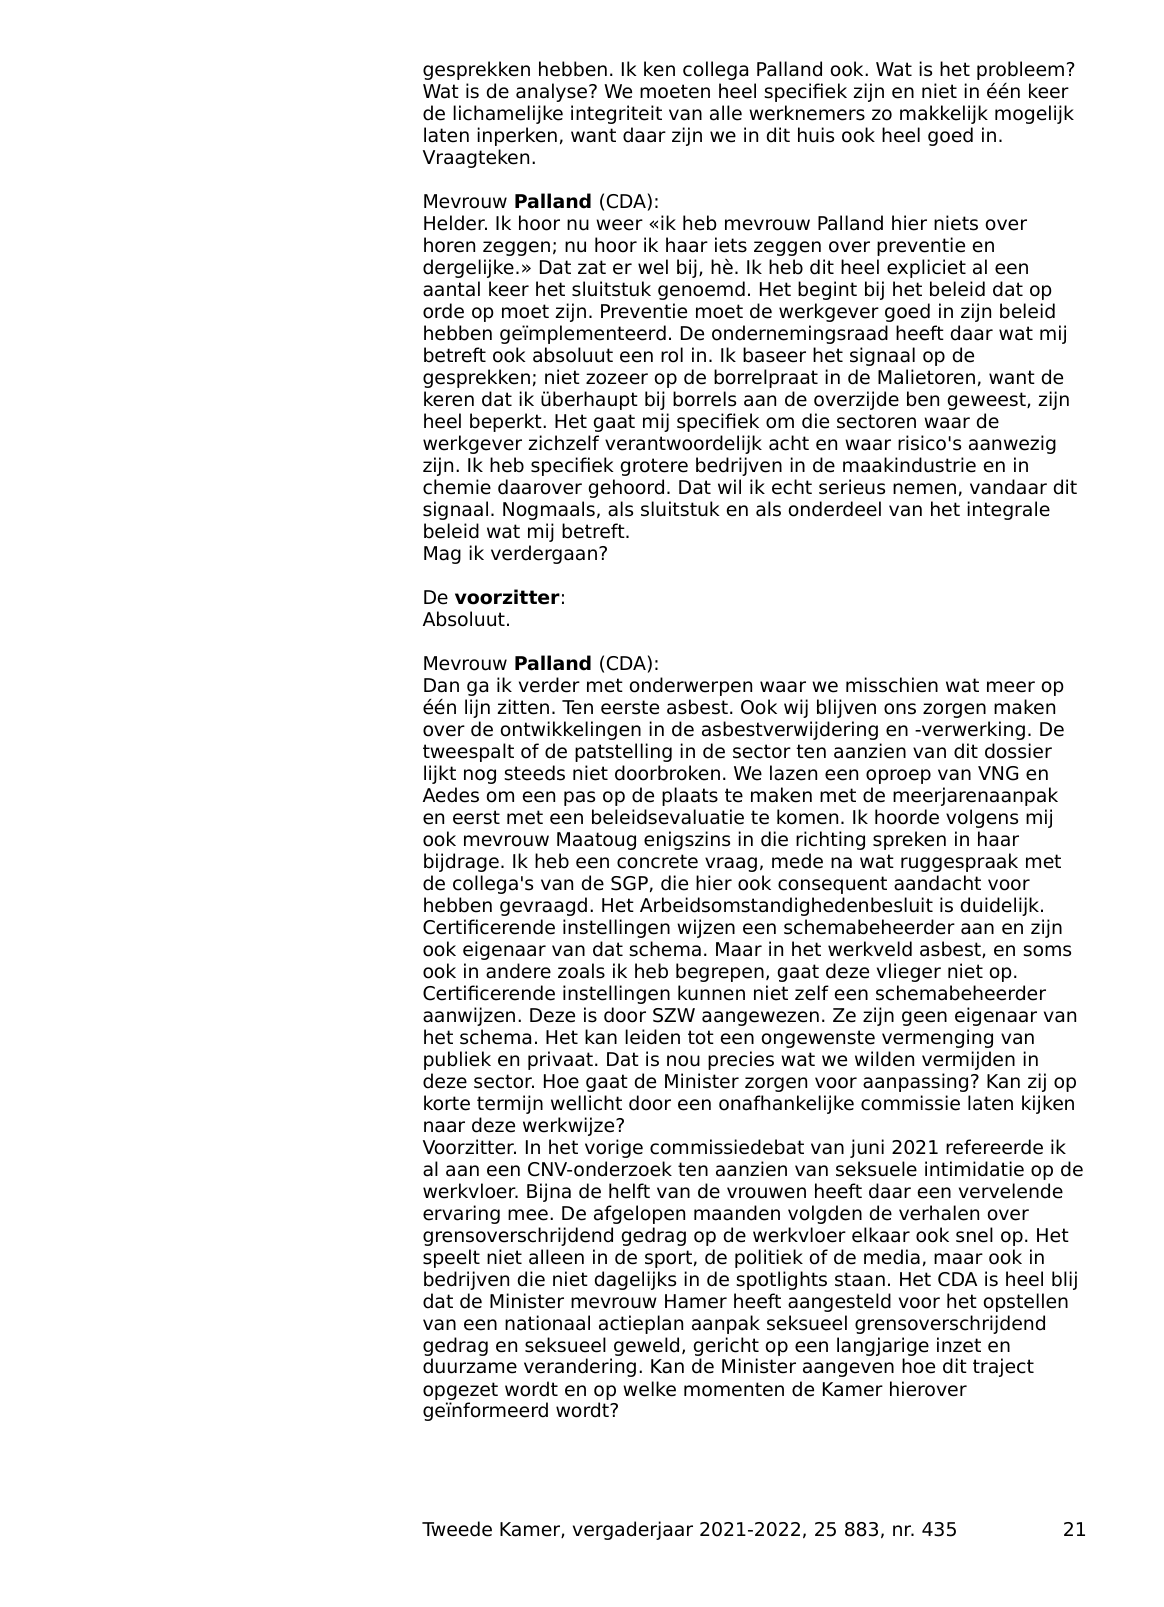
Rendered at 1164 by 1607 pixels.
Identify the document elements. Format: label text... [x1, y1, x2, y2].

text Mevrouw Palland (CDA): [422, 653, 1087, 675]
text gesprekken hebben. Ik ken collega Palland ook. Wat is het probleem? Wat is de analyse? We moeten heel specifiek zijn en niet in één keer de lichamelijke integriteit van alle werknemers zo makkelijk mogelijk laten inperken, want daar zijn we in dit huis ook heel goed in. Vraagteken. [422, 59, 1087, 169]
text Mevrouw Palland (CDA): [422, 191, 1087, 213]
text Dan ga ik verder met onderwerpen waar we misschien wat meer op één lijn zitten. Ten eerste asbest. Ook wij blijven ons zorgen maken over de ontwikkelingen in de asbestverwijdering en -verwerking. De tweespalt of de patstelling in de sector ten aanzien van dit dossier lijkt nog steeds niet doorbroken. We lazen een oproep van VNG en Aedes om een pas op de plaats te maken met de meerjarenaanpak en eerst met een beleidsevaluatie te komen. Ik hoorde volgens mij ook mevrouw Maatoug enigszins in die richting spreken in haar bijdrage. Ik heb een concrete vraag, mede na wat ruggespraak met de collega's van de SGP, die hier ook consequent aandacht voor hebben gevraagd. Het Arbeidsomstandighedenbesluit is duidelijk. Certificerende instellingen wijzen een schemabeheerder aan en zijn ook eigenaar van dat schema. Maar in het werkveld asbest, en soms ook in andere zoals ik heb begrepen, gaat deze vlieger niet op. Certificerende instellingen kunnen niet zelf een schemabeheerder aanwijzen. Deze is door SZW aangewezen. Ze zijn geen eigenaar van het schema. Het kan leiden tot een ongewenste vermenging van publiek en privaat. Dat is nou precies wat we wilden vermijden in deze sector. Hoe gaat de Minister zorgen voor aanpassing? Kan zij op korte termijn wellicht door een onafhankelijke commissie laten kijken naar deze werkwijze? [422, 675, 1087, 1137]
text Helder. Ik hoor nu weer «ik heb mevrouw Palland hier niets over horen zeggen; nu hoor ik haar iets zeggen over preventie en dergelijke.» Dat zat er wel bij, hè. Ik heb dit heel expliciet al een aantal keer het sluitstuk genoemd. Het begint bij het beleid dat op orde op moet zijn. Preventie moet de werkgever goed in zijn beleid hebben geïmplementeerd. De ondernemingsraad heeft daar wat mij betreft ook absoluut een rol in. Ik baseer het signaal op de gesprekken; niet zozeer op de borrelpraat in de Malietoren, want de keren dat ik überhaupt bij borrels aan de overzijde ben geweest, zijn heel beperkt. Het gaat mij specifiek om die sectoren waar de werkgever zichzelf verantwoordelijk acht en waar risico's aanwezig zijn. Ik heb specifiek grotere bedrijven in de maakindustrie en in chemie daarover gehoord. Dat wil ik echt serieus nemen, vandaar dit signaal. Nogmaals, als sluitstuk en als onderdeel van het integrale beleid wat mij betreft. [422, 213, 1087, 543]
text Voorzitter. In het vorige commissiedebat van juni 2021 refereerde ik al aan een CNV-onderzoek ten aanzien van seksuele intimidatie op de werkvloer. Bijna de helft van de vrouwen heeft daar een vervelende ervaring mee. De afgelopen maanden volgden de verhalen over grensoverschrijdend gedrag op de werkvloer elkaar ook snel op. Het speelt niet alleen in de sport, de politiek of de media, maar ook in bedrijven die niet dagelijks in de spotlights staan. Het CDA is heel blij dat de Minister mevrouw Hamer heeft aangesteld voor het opstellen van een nationaal actieplan aanpak seksueel grensoverschrijdend gedrag en seksueel geweld, gericht op een langjarige inzet en duurzame verandering. Kan de Minister aangeven hoe dit traject opgezet wordt en op welke momenten de Kamer hierover geïnformeerd wordt? [422, 1137, 1087, 1422]
text Absoluut. [422, 609, 1087, 631]
text Mag ik verdergaan? [422, 543, 1087, 565]
text De voorzitter: [422, 587, 1087, 609]
